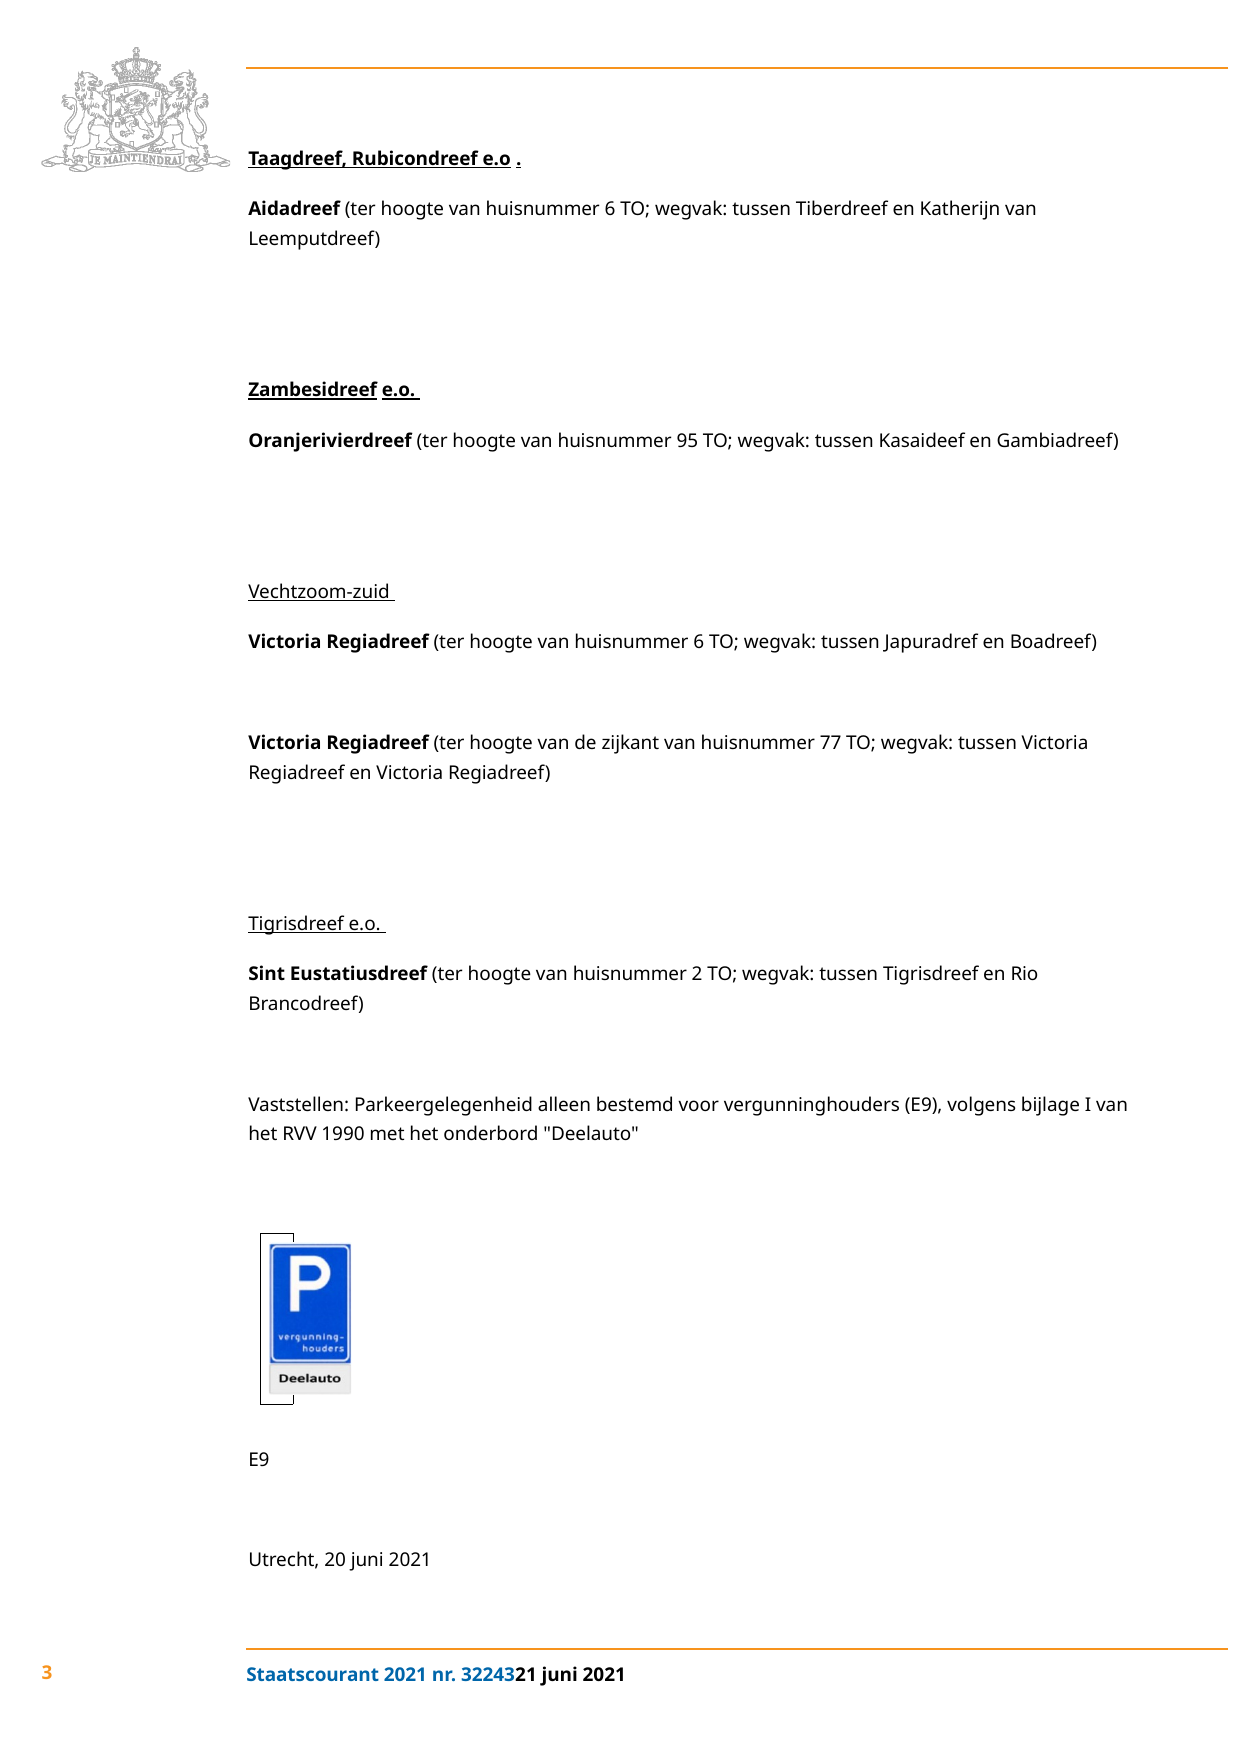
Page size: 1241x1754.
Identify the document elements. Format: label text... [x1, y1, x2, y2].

text Victoria Regiadreef (ter hoogte van de zijkant van huisnummer 77 TO; wegvak: tussen Victoria Regiadreef en Victoria Regiadreef) [248, 729, 1152, 785]
text Sint Eustatiusdreef (ter hoogte van huisnummer 2 TO; wegvak: tussen Tigrisdreef en Rio Brancodreef) [248, 961, 1152, 1016]
text Victoria Regiadreef (ter hoogte van huisnummer 6 TO; wegvak: tussen Japuradref en Boadreef) [248, 628, 1152, 654]
text Taagdreef, Rubicondreef e.o . [248, 145, 1152, 171]
text Utrecht, 20 juni 2021 [248, 1547, 1152, 1572]
text Zambesidreef e.o. [248, 376, 1152, 402]
text Aidadreef (ter hoogte van huisnummer 6 TO; wegvak: tussen Tiberdreef en Katherijn van Leemputdreef) [248, 196, 1152, 251]
text Tigrisdreef e.o. [248, 910, 1152, 936]
picture [41, 47, 231, 172]
text Vaststellen: Parkeergelegenheid alleen bestemd voor vergunninghouders (E9), volgens bijlage I van het RVV 1990 met het onderbord "Deelauto" [248, 1091, 1152, 1146]
picture [268, 1242, 352, 1395]
text E9 [248, 1446, 1152, 1472]
text Oranjerivierdreef (ter hoogte van huisnummer 95 TO; wegvak: tussen Kasaideef en Gambiadreef) [248, 427, 1152, 453]
text Vechtzoom-zuid [248, 578, 1152, 604]
